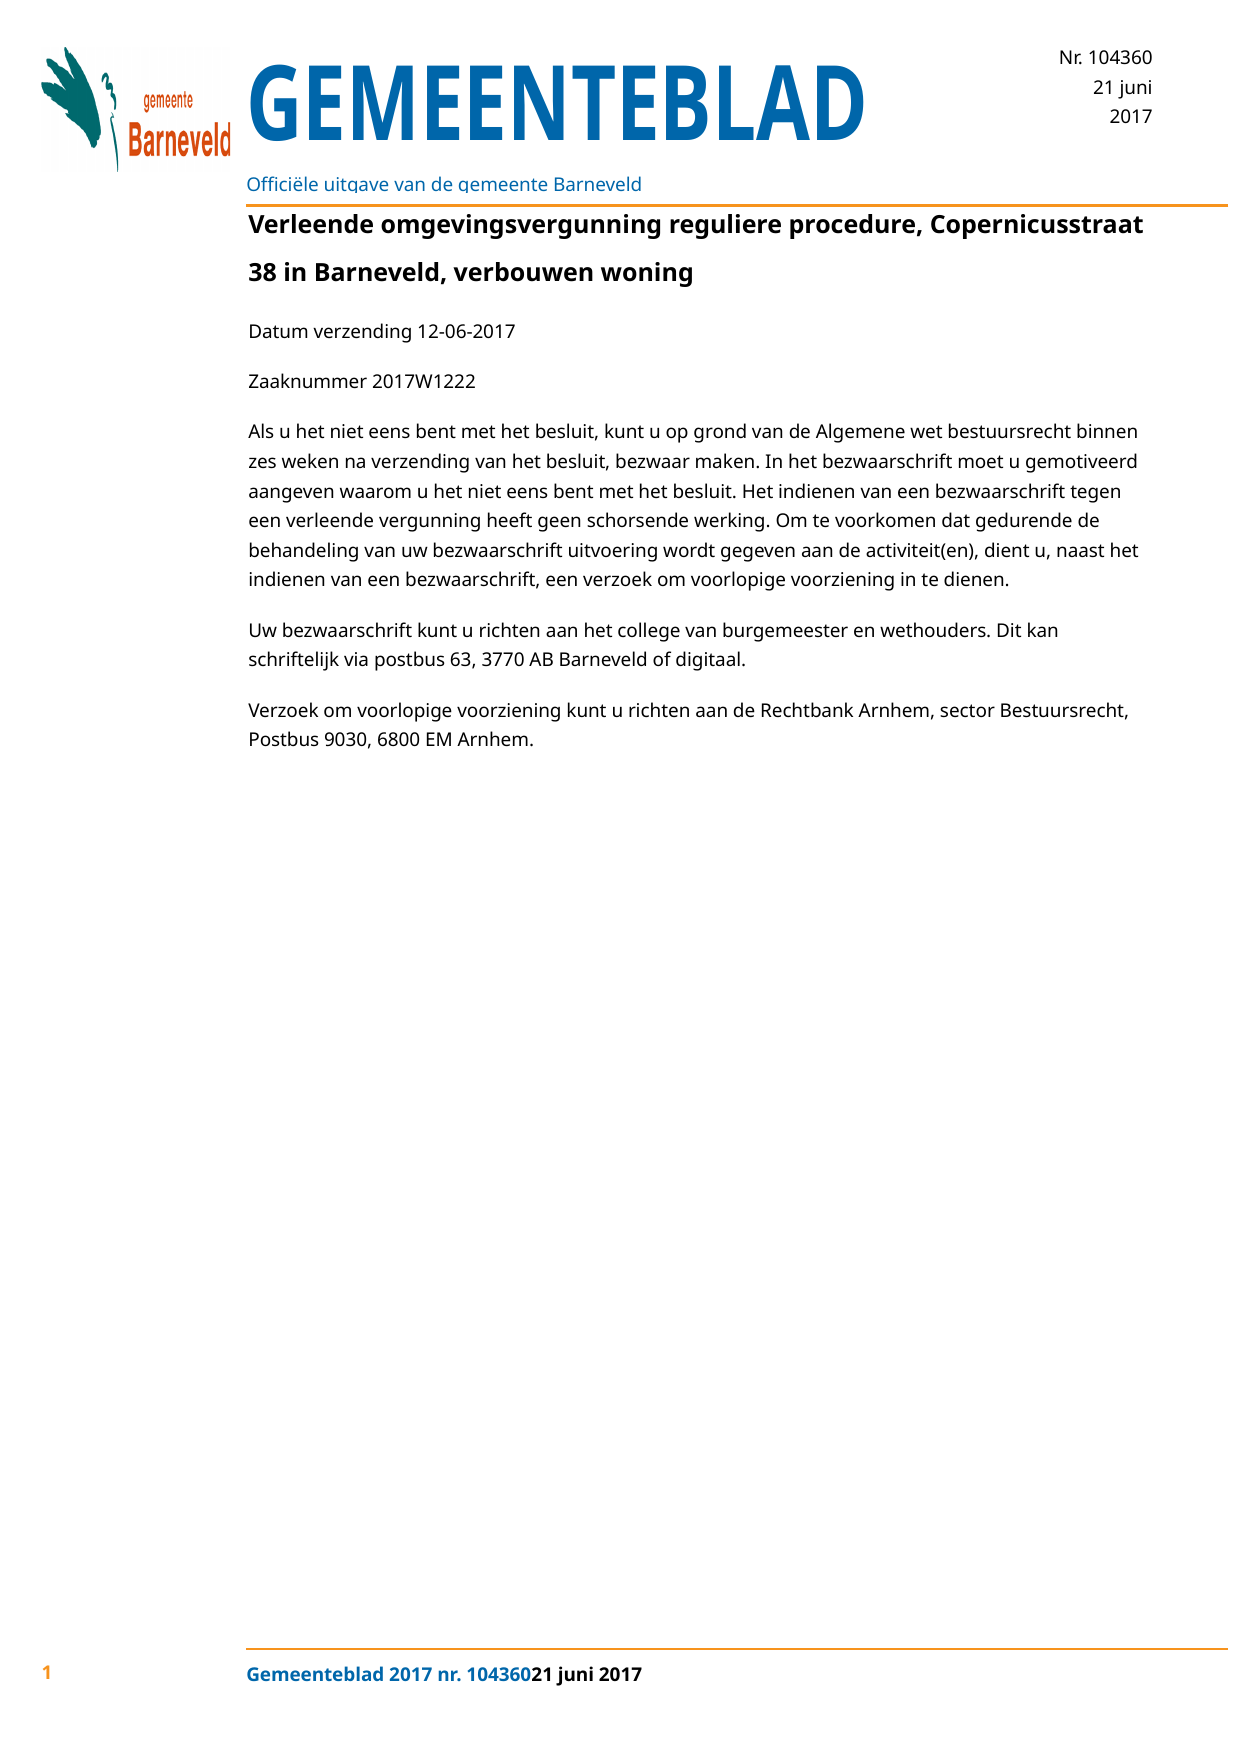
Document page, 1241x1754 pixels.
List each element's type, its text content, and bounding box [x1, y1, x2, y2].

text Verleende omgevingsvergunning reguliere procedure, Copernicusstraat 38 in Barneveld, verbouwen woning [248, 207, 1152, 288]
text Zaaknummer 2017W1222 [248, 368, 1152, 394]
text Verzoek om voorlopige voorziening kunt u richten aan de Rechtbank Arnhem, sector Bestuursrecht, Postbus 9030, 6800 EM Arnhem. [248, 697, 1152, 752]
text Uw bezwaarschrift kunt u richten aan het college van burgemeester en wethouders. Dit kan schriftelijk via postbus 63, 3770 AB Barneveld of digitaal. [248, 617, 1152, 672]
text Datum verzending 12-06-2017 [248, 318, 1152, 344]
picture [41, 47, 231, 172]
text Als u het niet eens bent met het besluit, kunt u op grond van de Algemene wet bestuursrecht binnen zes weken na verzending van het besluit, bezwaar maken. In het bezwaarschrift moet u gemotiveerd aangeven waarom u het niet eens bent met het besluit. Het indienen van een bezwaarschrift tegen een verleende vergunning heeft geen schorsende werking. Om te voorkomen dat gedurende de behandeling van uw bezwaarschrift uitvoering wordt gegeven aan de activiteit(en), dient u, naast het indienen van een bezwaarschrift, een verzoek om voorlopige voorziening in te dienen. [248, 419, 1152, 592]
